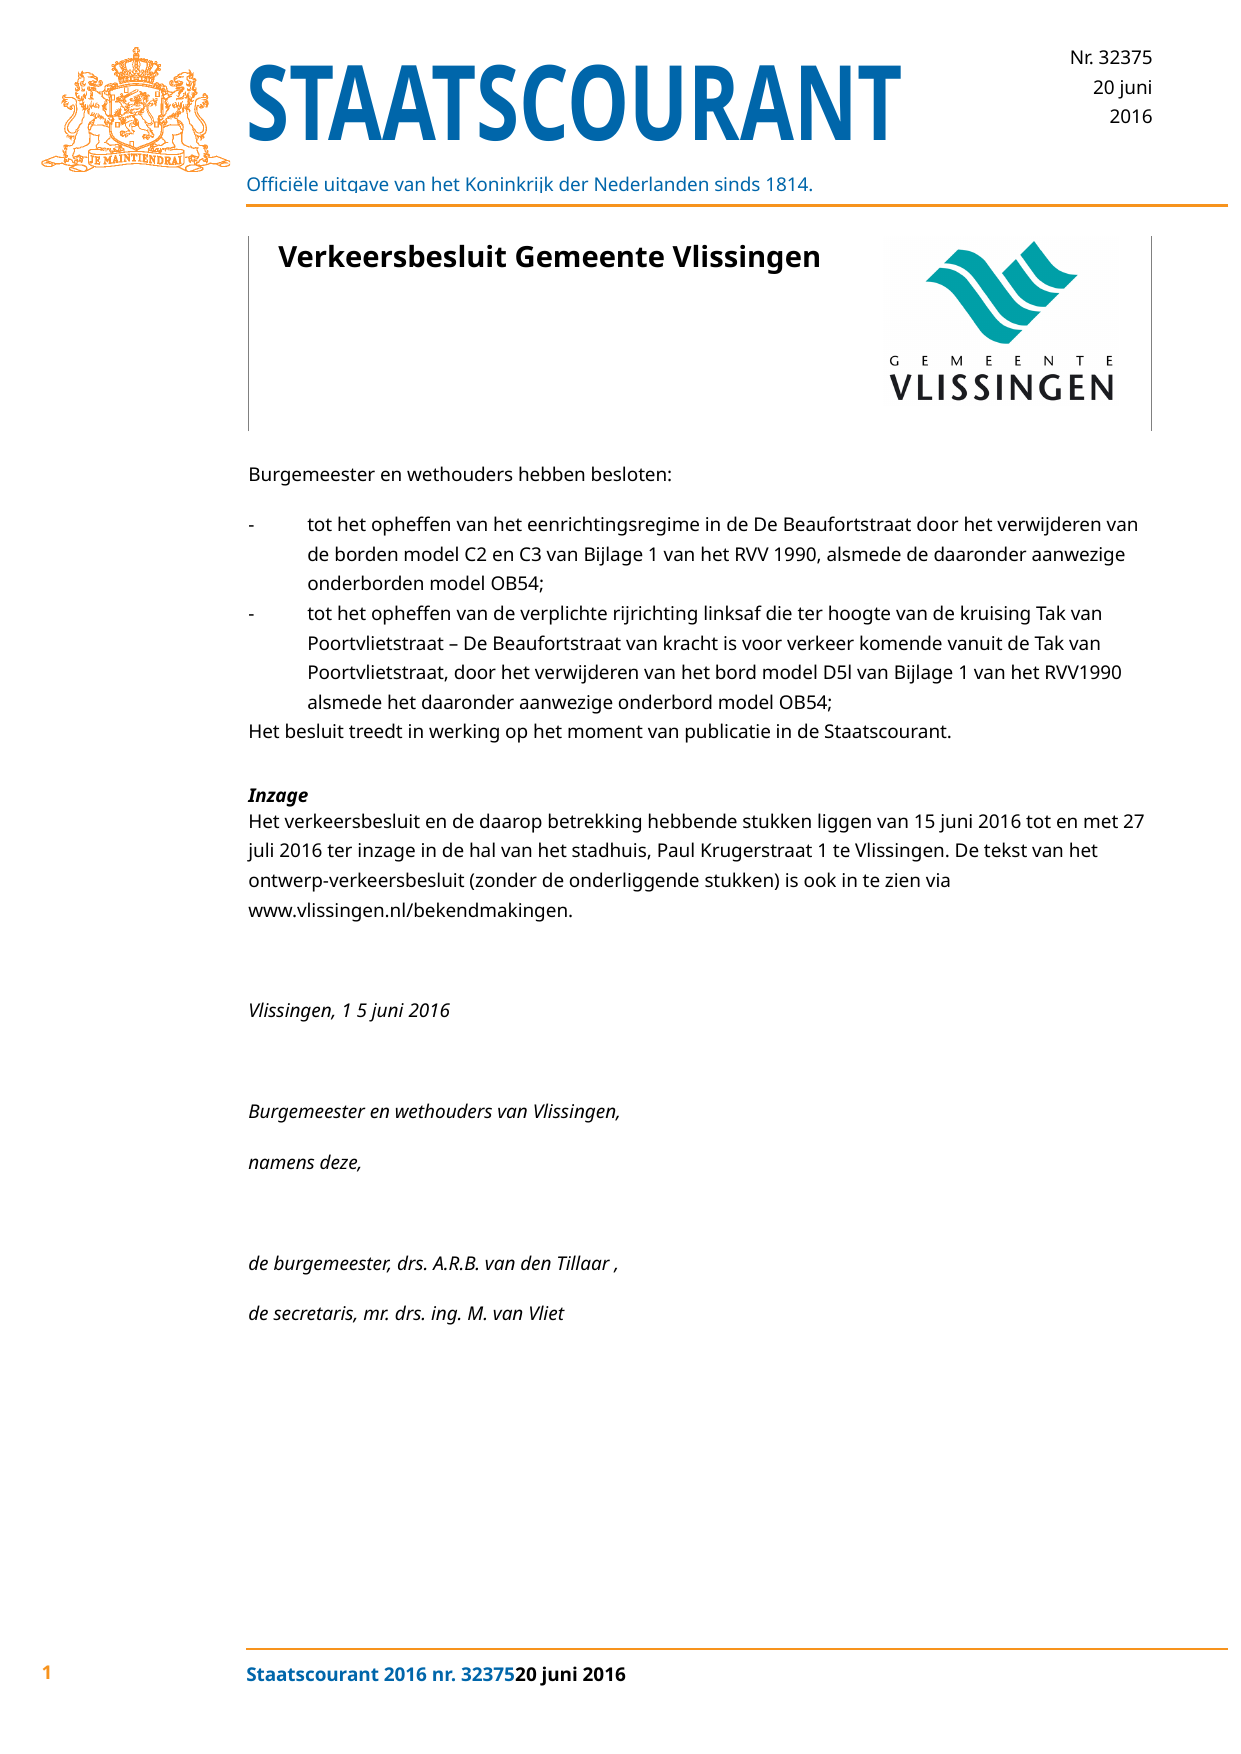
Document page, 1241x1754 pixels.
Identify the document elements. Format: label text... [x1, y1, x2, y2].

text Het verkeersbesluit en de daarop betrekking hebbende stukken liggen van 15 juni 2016 tot en met 27 juli 2016 ter inzage in de hal van het stadhuis, Paul Krugerstraat 1 te Vlissingen. De tekst van het ontwerp-verkeersbesluit (zonder de onderliggende stukken) is ook in te zien via www.vlissingen.nl/bekendmakingen. [248, 808, 1152, 923]
text de burgemeester, drs. A.R.B. van den Tillaar , [248, 1250, 1152, 1276]
text Burgemeester en wethouders hebben besloten: [248, 461, 1152, 487]
text Vlissingen, 1 5 juni 2016 [248, 998, 1152, 1023]
text de secretaris, mr. drs. ing. M. van Vliet [248, 1300, 1152, 1326]
table_header [850, 236, 1151, 431]
picture [41, 47, 231, 172]
list tot het opheffen van het eenrichtingsregime in de De Beaufortstraat door het verwijderen van de borden model C2 en C3 van Bijlage 1 van het RVV 1990, alsmede de daaronder aanwezige onderborden model OB54; [248, 511, 1152, 596]
text Inzage [248, 782, 1152, 808]
text Het besluit treedt in werking op het moment van publicatie in de Staatscourant. [248, 718, 1152, 744]
text namens deze, [248, 1149, 1152, 1175]
list tot het opheffen van de verplichte rijrichting linksaf die ter hoogte van de kruising Tak van Poortvlietstraat – De Beaufortstraat van kracht is voor verkeer komende vanuit de Tak van Poortvlietstraat, door het verwijderen van het bord model D5l van Bijlage 1 van het RVV1990 alsmede het daaronder aanwezige onderbord model OB54; [248, 600, 1152, 714]
picture [882, 236, 1119, 406]
table_header Verkeersbesluit Gemeente Vlissingen [249, 236, 850, 431]
text Burgemeester en wethouders van Vlissingen, [248, 1098, 1152, 1124]
